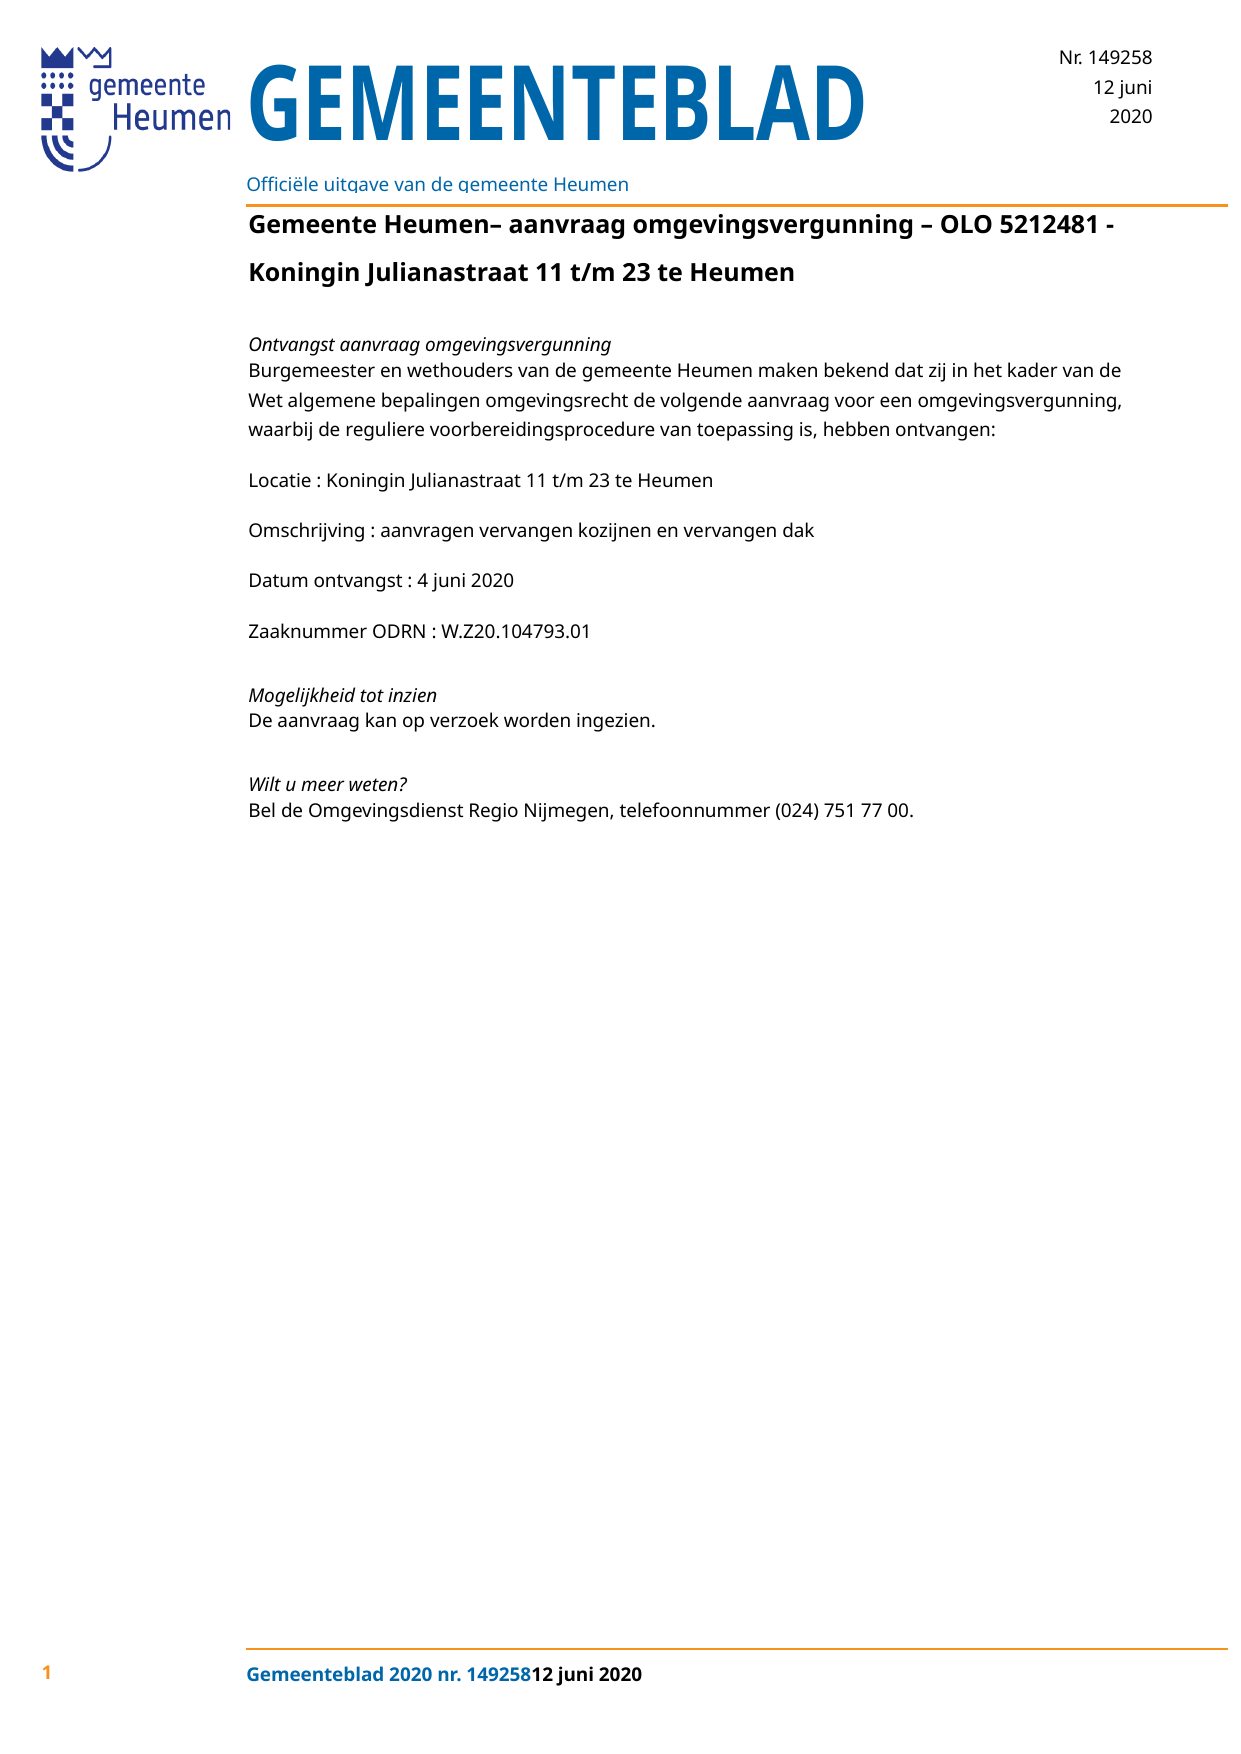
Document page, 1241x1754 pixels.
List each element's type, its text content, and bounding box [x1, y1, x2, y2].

text Burgemeester en wethouders van de gemeente Heumen maken bekend dat zij in het kader van de Wet algemene bepalingen omgevingsrecht de volgende aanvraag voor een omgevingsvergunning, waarbij de reguliere voorbereidingsprocedure van toepassing is, hebben ontvangen: [248, 357, 1152, 442]
text Mogelijkheid tot inzien [248, 682, 1152, 708]
text Wilt u meer weten? [248, 772, 1152, 797]
text De aanvraag kan op verzoek worden ingezien. [248, 708, 1152, 733]
text Locatie : Koningin Julianastraat 11 t/m 23 te Heumen [248, 467, 1152, 492]
text Bel de Omgevingsdienst Regio Nijmegen, telefoonnummer (024) 751 77 00. [248, 797, 1152, 823]
text Datum ontvangst : 4 juni 2020 [248, 568, 1152, 593]
text Gemeente Heumen– aanvraag omgevingsvergunning – OLO 5212481 - Koningin Julianastraat 11 t/m 23 te Heumen [248, 207, 1152, 288]
picture [41, 47, 231, 172]
text Ontvangst aanvraag omgevingsvergunning [248, 331, 1152, 357]
text Zaaknummer ODRN : W.Z20.104793.01 [248, 618, 1152, 644]
text Omschrijving : aanvragen vervangen kozijnen en vervangen dak [248, 517, 1152, 543]
